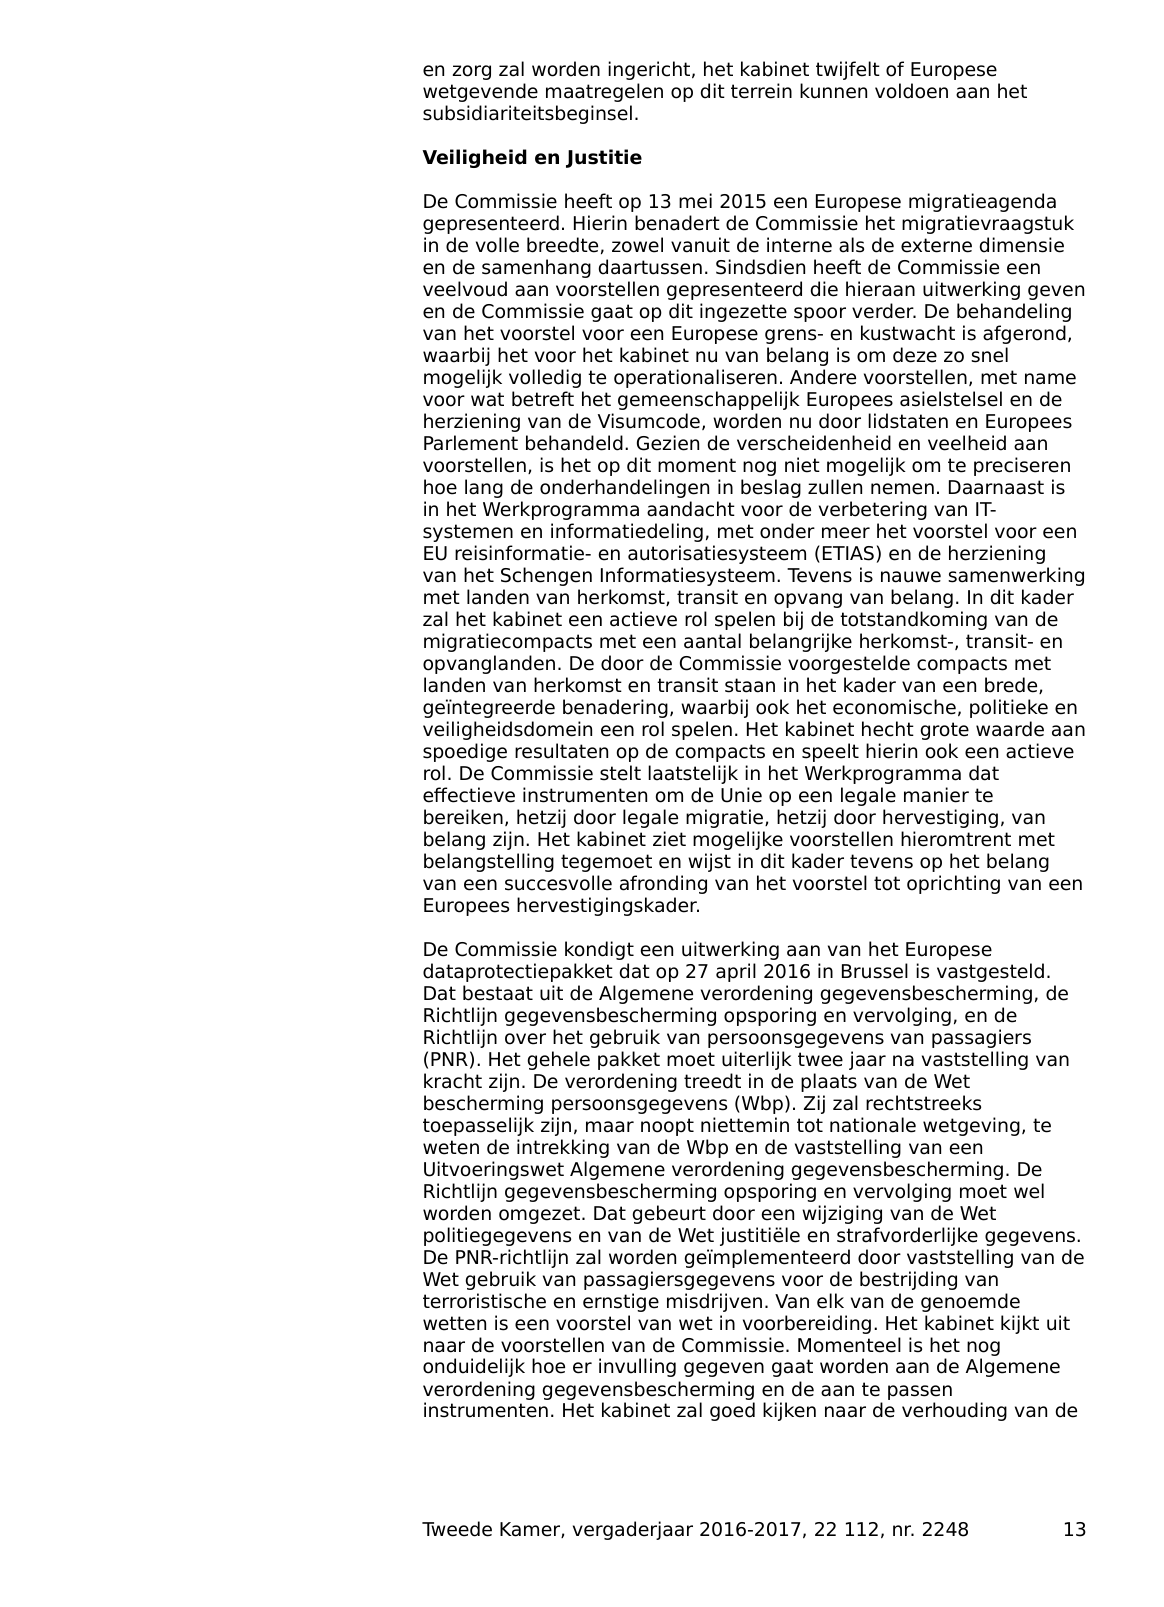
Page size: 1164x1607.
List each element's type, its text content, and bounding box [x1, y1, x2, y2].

text De Commissie kondigt een uitwerking aan van het Europese dataprotectiepakket dat op 27 april 2016 in Brussel is vastgesteld. Dat bestaat uit de Algemene verordening gegevensbescherming, de Richtlijn gegevensbescherming opsporing en vervolging, en de Richtlijn over het gebruik van persoonsgegevens van passagiers (PNR). Het gehele pakket moet uiterlijk twee jaar na vaststelling van kracht zijn. De verordening treedt in de plaats van de Wet bescherming persoonsgegevens (Wbp). Zij zal rechtstreeks toepasselijk zijn, maar noopt niettemin tot nationale wetgeving, te weten de intrekking van de Wbp en de vaststelling van een Uitvoeringswet Algemene verordening gegevensbescherming. De Richtlijn gegevensbescherming opsporing en vervolging moet wel worden omgezet. Dat gebeurt door een wijziging van de Wet politiegegevens en van de Wet justitiële en strafvorderlijke gegevens. De PNR-richtlijn zal worden geïmplementeerd door vaststelling van de Wet gebruik van passagiersgegevens voor de bestrijding van terroristische en ernstige misdrijven. Van elk van de genoemde wetten is een voorstel van wet in voorbereiding. Het kabinet kijkt uit naar de voorstellen van de Commissie. Momenteel is het nog onduidelijk hoe er invulling gegeven gaat worden aan de Algemene verordening gegevensbescherming en de aan te passen instrumenten. Het kabinet zal goed kijken naar de verhouding van de [422, 939, 1087, 1422]
subtitle Veiligheid en Justitie [422, 147, 1087, 169]
text De Commissie heeft op 13 mei 2015 een Europese migratieagenda gepresenteerd. Hierin benadert de Commissie het migratievraagstuk in de volle breedte, zowel vanuit de interne als de externe dimensie en de samenhang daartussen. Sindsdien heeft de Commissie een veelvoud aan voorstellen gepresenteerd die hieraan uitwerking geven en de Commissie gaat op dit ingezette spoor verder. De behandeling van het voorstel voor een Europese grens- en kustwacht is afgerond, waarbij het voor het kabinet nu van belang is om deze zo snel mogelijk volledig te operationaliseren. Andere voorstellen, met name voor wat betreft het gemeenschappelijk Europees asielstelsel en de herziening van de Visumcode, worden nu door lidstaten en Europees Parlement behandeld. Gezien de verscheidenheid en veelheid aan voorstellen, is het op dit moment nog niet mogelijk om te preciseren hoe lang de onderhandelingen in beslag zullen nemen. Daarnaast is in het Werkprogramma aandacht voor de verbetering van IT-systemen en informatiedeling, met onder meer het voorstel voor een EU reisinformatie- en autorisatiesysteem (ETIAS) en de herziening van het Schengen Informatiesysteem. Tevens is nauwe samenwerking met landen van herkomst, transit en opvang van belang. In dit kader zal het kabinet een actieve rol spelen bij de totstandkoming van de migratiecompacts met een aantal belangrijke herkomst-, transit- en opvanglanden. De door de Commissie voorgestelde compacts met landen van herkomst en transit staan in het kader van een brede, geïntegreerde benadering, waarbij ook het economische, politieke en veiligheidsdomein een rol spelen. Het kabinet hecht grote waarde aan spoedige resultaten op de compacts en speelt hierin ook een actieve rol. De Commissie stelt laatstelijk in het Werkprogramma dat effectieve instrumenten om de Unie op een legale manier te bereiken, hetzij door legale migratie, hetzij door hervestiging, van belang zijn. Het kabinet ziet mogelijke voorstellen hieromtrent met belangstelling tegemoet en wijst in dit kader tevens op het belang van een succesvolle afronding van het voorstel tot oprichting van een Europees hervestigingskader. [422, 191, 1087, 917]
text en zorg zal worden ingericht, het kabinet twijfelt of Europese wetgevende maatregelen op dit terrein kunnen voldoen aan het subsidiariteitsbeginsel. [422, 59, 1087, 125]
